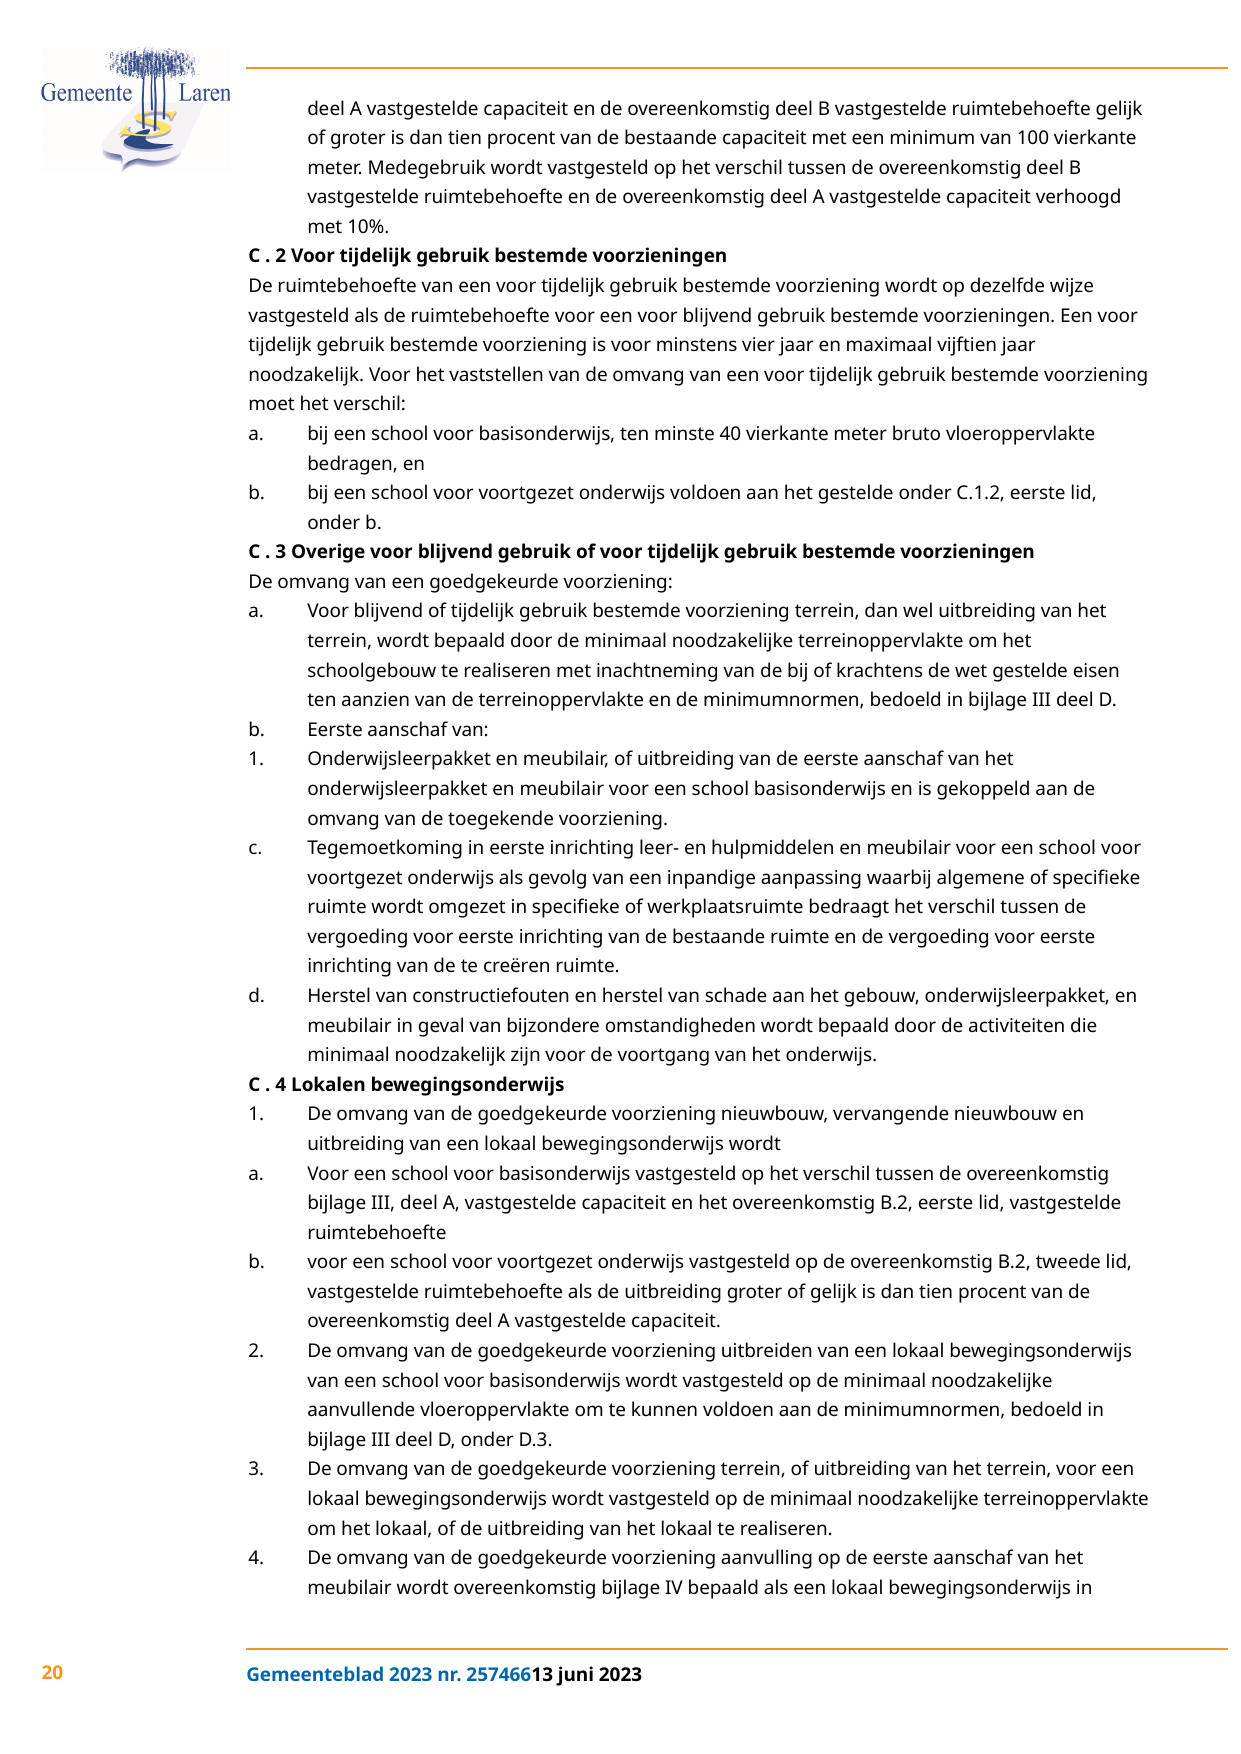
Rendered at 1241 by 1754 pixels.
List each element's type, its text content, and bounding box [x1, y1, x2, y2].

list De omvang van de goedgekeurde voorziening terrein, of uitbreiding van het terrein, voor een lokaal bewegingsonderwijs wordt vastgesteld op de minimaal noodzakelijke terreinoppervlakte om het lokaal, of de uitbreiding van het lokaal te realiseren. [248, 1456, 1152, 1541]
list Voor blijvend of tijdelijk gebruik bestemde voorziening terrein, dan wel uitbreiding van het terrein, wordt bepaald door de minimaal noodzakelijke terreinoppervlakte om het schoolgebouw te realiseren met inachtneming van de bij of krachtens de wet gestelde eisen ten aanzien van de terreinoppervlakte en de minimumnormen, bedoeld in bijlage III deel D. [248, 598, 1152, 712]
list deel A vastgestelde capaciteit en de overeenkomstig deel B vastgestelde ruimtebehoefte gelijk of groter is dan tien procent van de bestaande capaciteit met een minimum van 100 vierkante meter. Medegebruik wordt vastgesteld op het verschil tussen de overeenkomstig deel B vastgestelde ruimtebehoefte en de overeenkomstig deel A vastgestelde capaciteit verhoogd met 10%. [248, 95, 1152, 239]
text De omvang van een goedgekeurde voorziening: [248, 568, 1152, 594]
list De omvang van de goedgekeurde voorziening aanvulling op de eerste aanschaf van het meubilair wordt overeenkomstig bijlage IV bepaald als een lokaal bewegingsonderwijs in [248, 1544, 1152, 1600]
list Eerste aanschaf van: [248, 716, 1152, 742]
text De ruimtebehoefte van een voor tijdelijk gebruik bestemde voorziening wordt op dezelfde wijze vastgesteld als de ruimtebehoefte voor een voor blijvend gebruik bestemde voorzieningen. Een voor tijdelijk gebruik bestemde voorziening is voor minstens vier jaar en maximaal vijftien jaar noodzakelijk. Voor het vaststellen van de omvang van een voor tijdelijk gebruik bestemde voorziening moet het verschil: [248, 272, 1152, 416]
list Onderwijsleerpakket en meubilair, of uitbreiding van de eerste aanschaf van het onderwijsleerpakket en meubilair voor een school basisonderwijs en is gekoppeld aan de omvang van de toegekende voorziening. [248, 746, 1152, 831]
list De omvang van de goedgekeurde voorziening nieuwbouw, vervangende nieuwbouw en uitbreiding van een lokaal bewegingsonderwijs wordt [248, 1101, 1152, 1156]
list Herstel van constructiefouten en herstel van schade aan het gebouw, onderwijsleerpakket, en meubilair in geval van bijzondere omstandigheden wordt bepaald door de activiteiten die minimaal noodzakelijk zijn voor de voortgang van het onderwijs. [248, 982, 1152, 1067]
text C . 2 Voor tijdelijk gebruik bestemde voorzieningen [248, 243, 1152, 268]
text C . 4 Lokalen bewegingsonderwijs [248, 1071, 1152, 1097]
list Voor een school voor basisonderwijs vastgesteld op het verschil tussen de overeenkomstig bijlage III, deel A, vastgestelde capaciteit en het overeenkomstig B.2, eerste lid, vastgestelde ruimtebehoefte [248, 1160, 1152, 1245]
text C . 3 Overige voor blijvend gebruik of voor tijdelijk gebruik bestemde voorzieningen [248, 538, 1152, 564]
list Tegemoetkoming in eerste inrichting leer- en hulpmiddelen en meubilair voor een school voor voortgezet onderwijs als gevolg van een inpandige aanpassing waarbij algemene of specifieke ruimte wordt omgezet in specifieke of werkplaatsruimte bedraagt het verschil tussen de vergoeding voor eerste inrichting van de bestaande ruimte en de vergoeding voor eerste inrichting van de te creëren ruimte. [248, 834, 1152, 978]
list bij een school voor basisonderwijs, ten minste 40 vierkante meter bruto vloeroppervlakte bedragen, en [248, 420, 1152, 476]
list De omvang van de goedgekeurde voorziening uitbreiden van een lokaal bewegingsonderwijs van een school voor basisonderwijs wordt vastgesteld op de minimaal noodzakelijke aanvullende vloeroppervlakte om te kunnen voldoen aan de minimumnormen, bedoeld in bijlage III deel D, onder D.3. [248, 1337, 1152, 1452]
picture [41, 47, 231, 172]
list bij een school voor voortgezet onderwijs voldoen aan het gestelde onder C.1.2, eerste lid, onder b. [248, 479, 1152, 535]
list voor een school voor voortgezet onderwijs vastgesteld op de overeenkomstig B.2, tweede lid, vastgestelde ruimtebehoefte als de uitbreiding groter of gelijk is dan tien procent van de overeenkomstig deel A vastgestelde capaciteit. [248, 1248, 1152, 1333]
